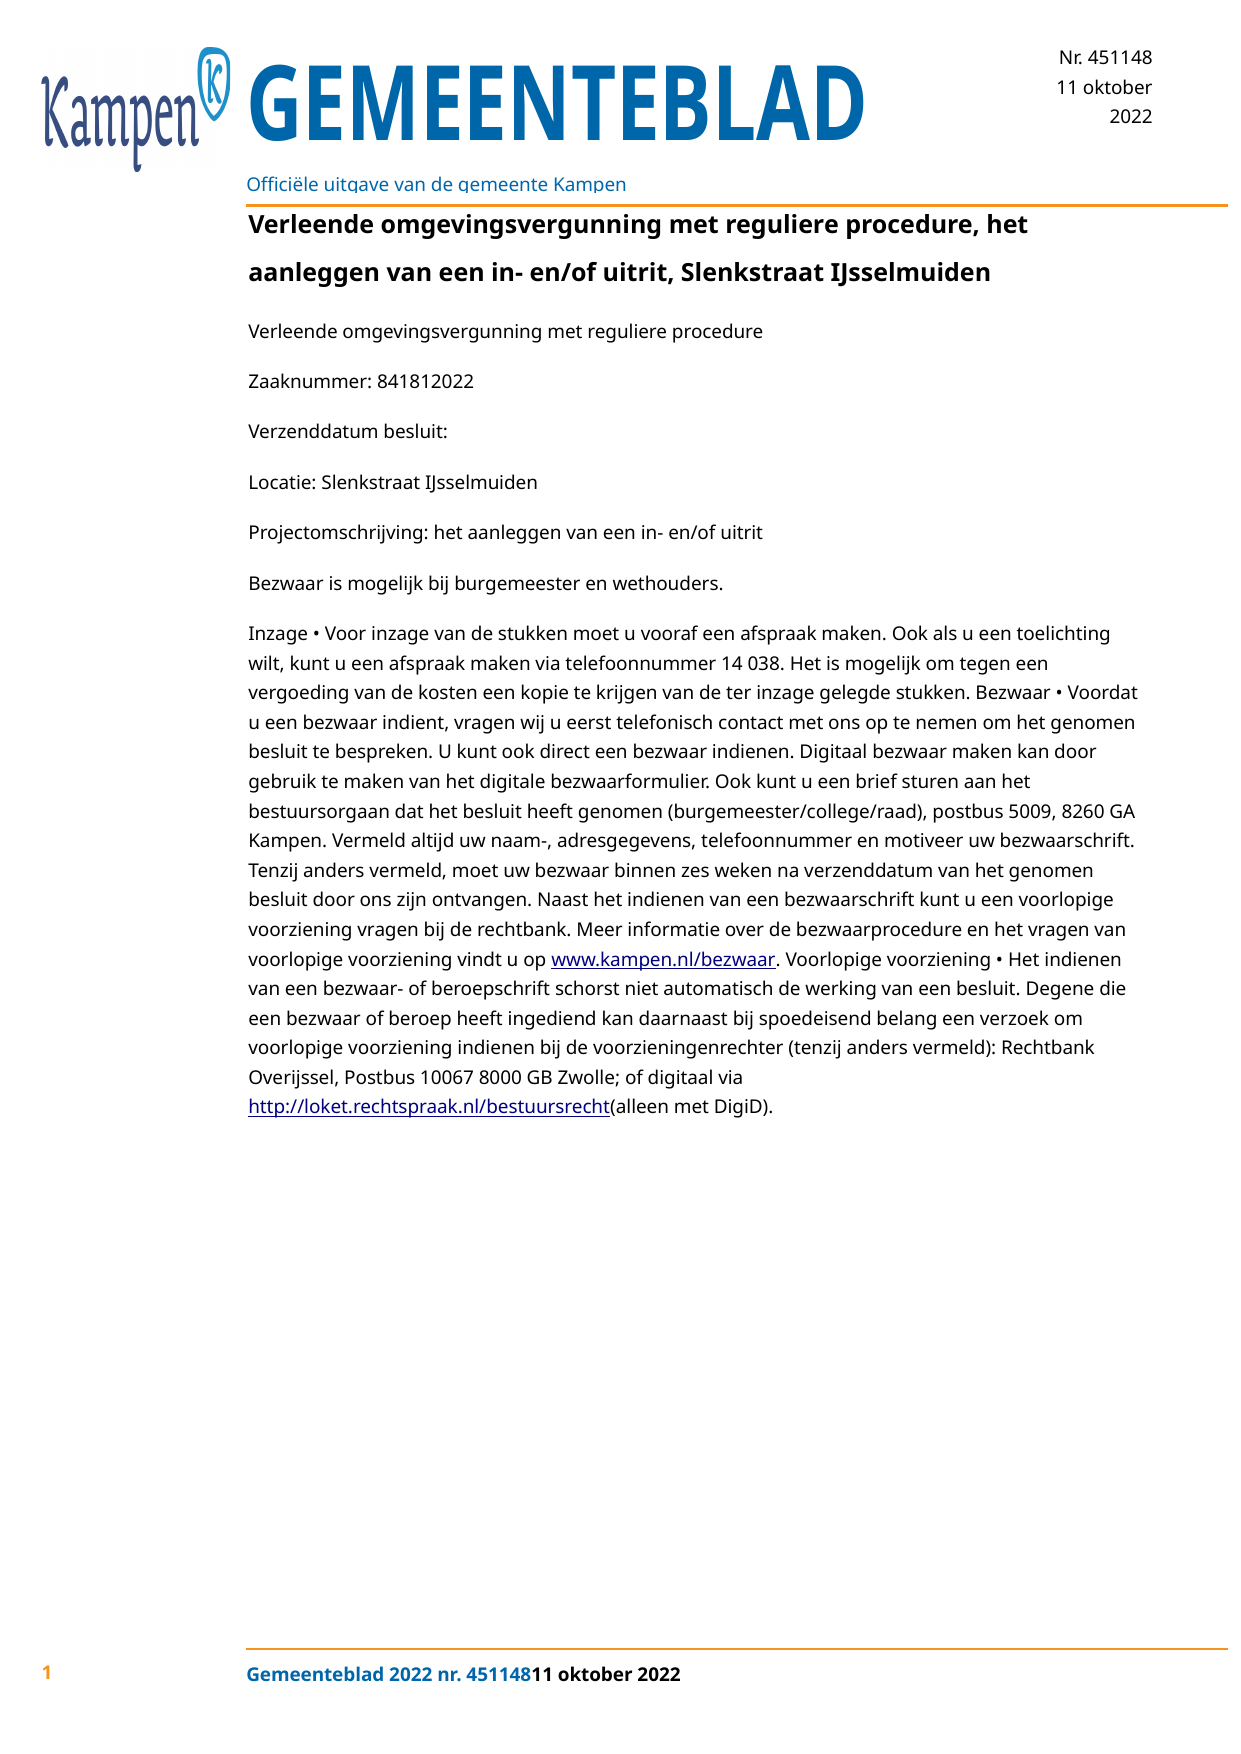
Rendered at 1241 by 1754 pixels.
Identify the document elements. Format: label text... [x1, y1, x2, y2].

text Inzage • Voor inzage van de stukken moet u vooraf een afspraak maken. Ook als u een toelichting wilt, kunt u een afspraak maken via telefoonnummer 14 038. Het is mogelijk om tegen een vergoeding van de kosten een kopie te krijgen van de ter inzage gelegde stukken. Bezwaar • Voordat u een bezwaar indient, vragen wij u eerst telefonisch contact met ons op te nemen om het genomen besluit te bespreken. U kunt ook direct een bezwaar indienen. Digitaal bezwaar maken kan door gebruik te maken van het digitale bezwaarformulier. Ook kunt u een brief sturen aan het bestuursorgaan dat het besluit heeft genomen (burgemeester/college/raad), postbus 5009, 8260 GA Kampen. Vermeld altijd uw naam-, adresgegevens, telefoonnummer en motiveer uw bezwaarschrift. Tenzij anders vermeld, moet uw bezwaar binnen zes weken na verzenddatum van het genomen besluit door ons zijn ontvangen. Naast het indienen van een bezwaarschrift kunt u een voorlopige voorziening vragen bij de rechtbank. Meer informatie over de bezwaarprocedure en het vragen van voorlopige voorziening vindt u op www.kampen.nl/bezwaar. Voorlopige voorziening • Het indienen van een bezwaar- of beroepschrift schorst niet automatisch de werking van een besluit. Degene die een bezwaar of beroep heeft ingediend kan daarnaast bij spoedeisend belang een verzoek om voorlopige voorziening indienen bij de voorzieningenrechter (tenzij anders vermeld): Rechtbank Overijssel, Postbus 10067 8000 GB Zwolle; of digitaal via http://loket.rechtspraak.nl/bestuursrecht(alleen met DigiD). [248, 620, 1152, 1119]
text Zaaknummer: 841812022 [248, 368, 1152, 394]
text Verleende omgevingsvergunning met reguliere procedure [248, 318, 1152, 344]
text Locatie: Slenkstraat IJsselmuiden [248, 469, 1152, 495]
text Projectomschrijving: het aanleggen van een in- en/of uitrit [248, 519, 1152, 545]
text Verleende omgevingsvergunning met reguliere procedure, het aanleggen van een in- en/of uitrit, Slenkstraat IJsselmuiden [248, 207, 1152, 288]
text Verzenddatum besluit: [248, 419, 1152, 444]
picture [41, 47, 231, 172]
text Bezwaar is mogelijk bij burgemeester en wethouders. [248, 570, 1152, 596]
